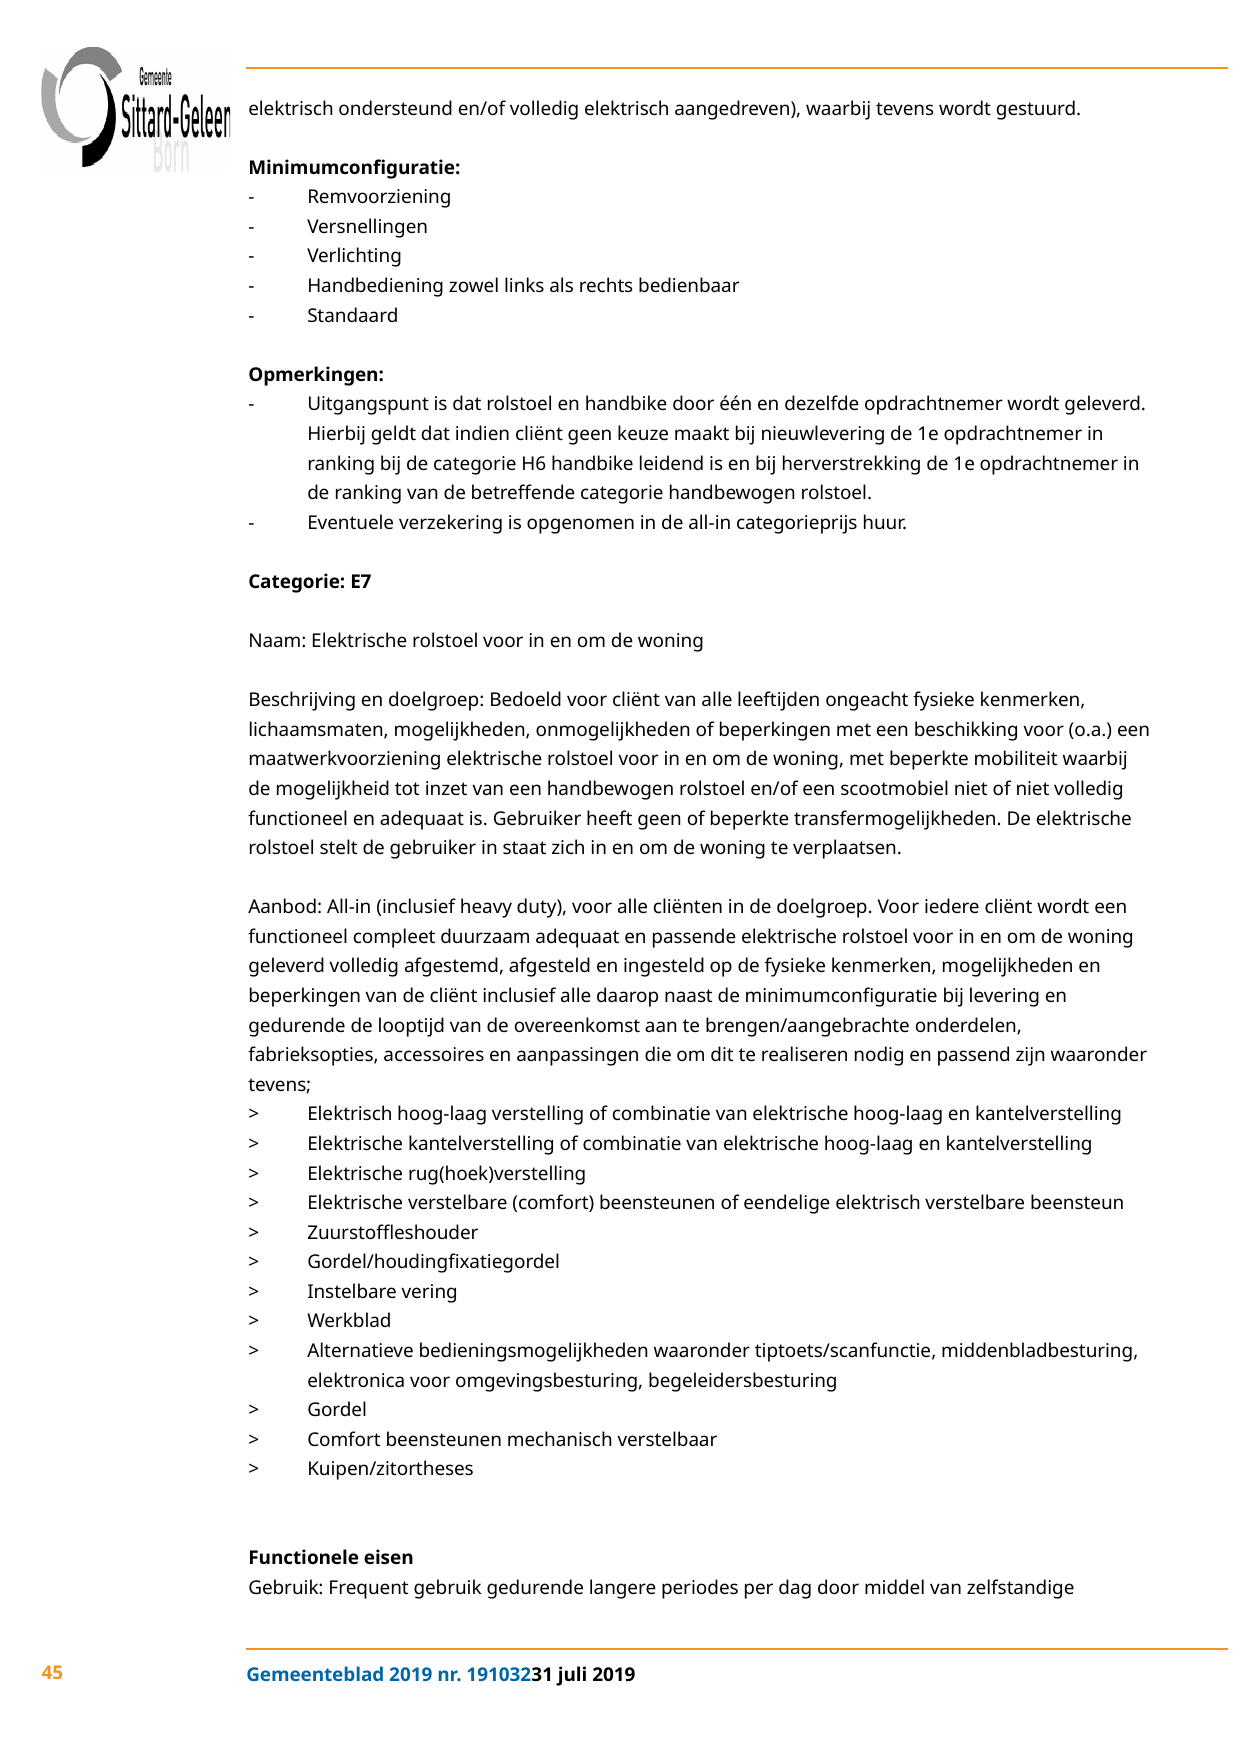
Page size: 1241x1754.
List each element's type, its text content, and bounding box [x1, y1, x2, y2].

list Uitgangspunt is dat rolstoel en handbike door één en dezelfde opdrachtnemer wordt geleverd. Hierbij geldt dat indien cliënt geen keuze maakt bij nieuwlevering de 1e opdrachtnemer in ranking bij de categorie H6 handbike leidend is en bij herverstrekking de 1e opdrachtnemer in de ranking van de betreffende categorie handbewogen rolstoel. [248, 391, 1152, 505]
list Werkblad [248, 1308, 1152, 1333]
list Alternatieve bedieningsmogelijkheden waaronder tiptoets/scanfunctie, middenbladbesturing, elektronica voor omgevingsbesturing, begeleidersbesturing [248, 1337, 1152, 1393]
text elektrisch ondersteund en/of volledig elektrisch aangedreven), waarbij tevens wordt gestuurd. [248, 95, 1152, 121]
text Naam: Elektrische rolstoel voor in en om de woning [248, 627, 1152, 653]
text Gebruik: Frequent gebruik gedurende langere periodes per dag door middel van zelfstandige [248, 1574, 1152, 1600]
list Remvoorziening [248, 183, 1152, 209]
list Elektrische verstelbare (comfort) beensteunen of eendelige elektrisch verstelbare beensteun [248, 1189, 1152, 1215]
text Categorie: E7 [248, 568, 1152, 594]
text Beschrijving en doelgroep: Bedoeld voor cliënt van alle leeftijden ongeacht fysieke kenmerken, lichaamsmaten, mogelijkheden, onmogelijkheden of beperkingen met een beschikking voor (o.a.) een maatwerkvoorziening elektrische rolstoel voor in en om de woning, met beperkte mobiliteit waarbij de mogelijkheid tot inzet van een handbewogen rolstoel en/of een scootmobiel niet of niet volledig functioneel en adequaat is. Gebruiker heeft geen of beperkte transfermogelijkheden. De elektrische rolstoel stelt de gebruiker in staat zich in en om de woning te verplaatsen. [248, 686, 1152, 860]
list Eventuele verzekering is opgenomen in de all-in categorieprijs huur. [248, 509, 1152, 535]
list Zuurstoffleshouder [248, 1219, 1152, 1245]
list Elektrisch hoog-laag verstelling of combinatie van elektrische hoog-laag en kantelverstelling [248, 1101, 1152, 1126]
list Standaard [248, 302, 1152, 328]
list Elektrische rug(hoek)verstelling [248, 1160, 1152, 1186]
list Verlichting [248, 243, 1152, 268]
list Gordel/houdingfixatiegordel [248, 1248, 1152, 1274]
list Elektrische kantelverstelling of combinatie van elektrische hoog-laag en kantelverstelling [248, 1130, 1152, 1156]
text Opmerkingen: [248, 361, 1152, 387]
text Minimumconfiguratie: [248, 154, 1152, 180]
text Functionele eisen [248, 1544, 1152, 1570]
list Gordel [248, 1396, 1152, 1422]
text Aanbod: All-in (inclusief heavy duty), voor alle cliënten in de doelgroep. Voor iedere cliënt wordt een functioneel compleet duurzaam adequaat en passende elektrische rolstoel voor in en om de woning geleverd volledig afgestemd, afgesteld en ingesteld op de fysieke kenmerken, mogelijkheden en beperkingen van de cliënt inclusief alle daarop naast de minimumconfiguratie bij levering en gedurende de looptijd van de overeenkomst aan te brengen/aangebrachte onderdelen, fabrieksopties, accessoires en aanpassingen die om dit te realiseren nodig en passend zijn waaronder tevens; [248, 893, 1152, 1097]
picture [41, 47, 231, 172]
list Versnellingen [248, 213, 1152, 239]
list Instelbare vering [248, 1278, 1152, 1304]
list Handbediening zowel links als rechts bedienbaar [248, 272, 1152, 298]
list Comfort beensteunen mechanisch verstelbaar [248, 1426, 1152, 1452]
list Kuipen/zitortheses [248, 1456, 1152, 1481]
